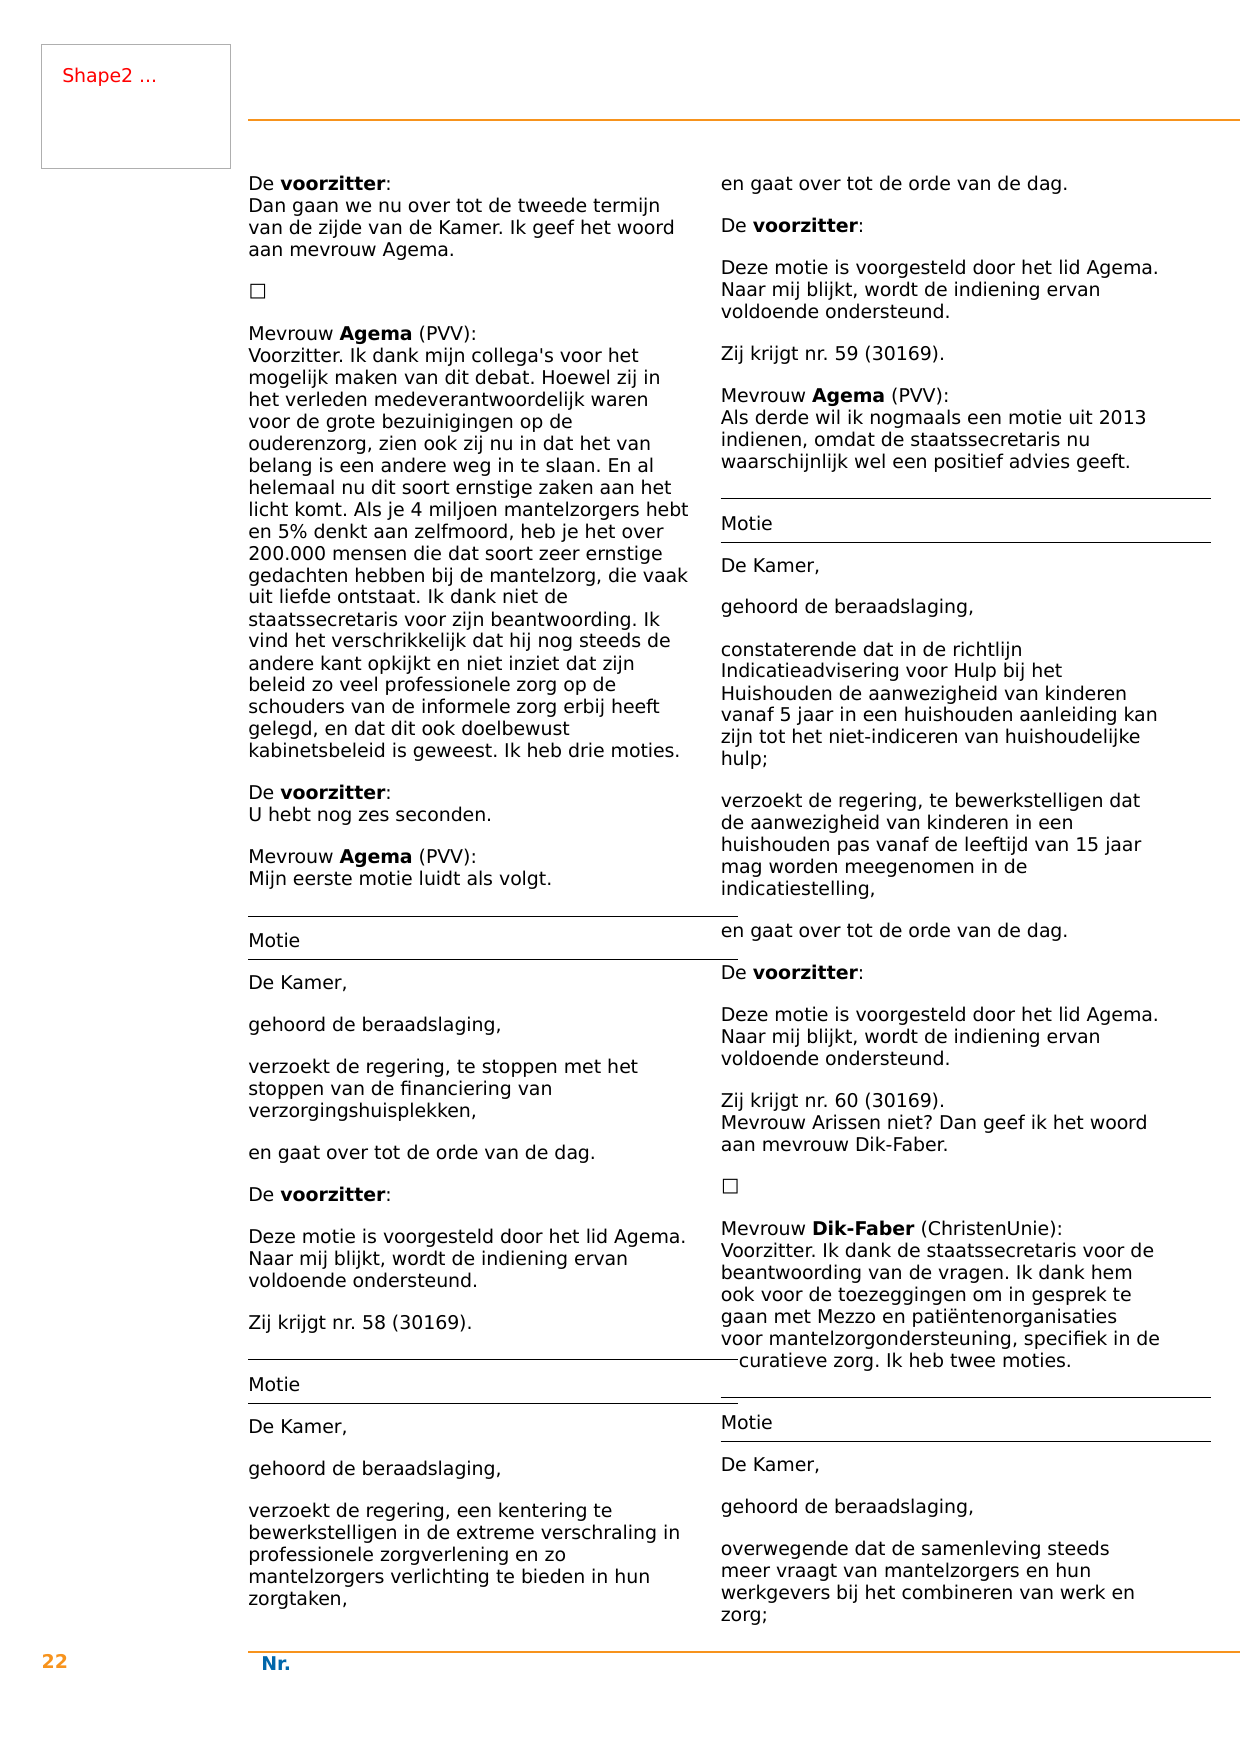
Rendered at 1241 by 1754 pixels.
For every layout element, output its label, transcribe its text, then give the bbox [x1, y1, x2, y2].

text De Kamer, [248, 972, 691, 994]
text Dan gaan we nu over tot de tweede termijn van de zijde van de Kamer. Ik geef het woord aan mevrouw Agema. [248, 195, 691, 261]
text en gaat over tot de orde van de dag. [721, 920, 1163, 942]
text Mevrouw Arissen niet? Dan geef ik het woord aan mevrouw Dik-Faber. [721, 1112, 1163, 1156]
text Deze motie is voorgesteld door het lid Agema. Naar mij blijkt, wordt de indiening ervan voldoende ondersteund. [721, 257, 1163, 323]
text De voorzitter: [248, 173, 691, 195]
text overwegende dat de samenleving steeds meer vraagt van mantelzorgers en hun werkgevers bij het combineren van werk en zorg; [721, 1538, 1163, 1626]
text Motie [248, 930, 691, 952]
text Motie [248, 1374, 691, 1396]
text verzoekt de regering, te bewerkstelligen dat de aanwezigheid van kinderen in een huishouden pas vanaf de leeftijd van 15 jaar mag worden meegenomen in de indicatiestelling, [721, 790, 1163, 900]
text Zij krijgt nr. 60 (30169). [721, 1090, 1163, 1112]
text Zij krijgt nr. 58 (30169). [248, 1312, 691, 1334]
text Zij krijgt nr. 59 (30169). [721, 343, 1163, 365]
text U hebt nog zes seconden. [248, 804, 691, 826]
text Mijn eerste motie luidt als volgt. [248, 868, 691, 890]
text De voorzitter: [248, 1184, 691, 1206]
text en gaat over tot de orde van de dag. [248, 1142, 691, 1164]
text Voorzitter. Ik dank mijn collega's voor het mogelijk maken van dit debat. Hoewel zij in het verleden medeverantwoordelijk waren voor de grote bezuinigingen op de ouderenzorg, zien ook zij nu in dat het van belang is een andere weg in te slaan. En al helemaal nu dit soort ernstige zaken aan het licht komt. Als je 4 miljoen mantelzorgers hebt en 5% denkt aan zelfmoord, heb je het over 200.000 mensen die dat soort zeer ernstige gedachten hebben bij de mantelzorg, die vaak uit liefde ontstaat. Ik dank niet de staatssecretaris voor zijn beantwoording. Ik vind het verschrikkelijk dat hij nog steeds de andere kant opkijkt en niet inziet dat zijn beleid zo veel professionele zorg op de schouders van de informele zorg erbij heeft gelegd, en dat dit ook doelbewust kabinetsbeleid is geweest. Ik heb drie moties. [248, 345, 691, 762]
text De voorzitter: [248, 782, 691, 804]
text Deze motie is voorgesteld door het lid Agema. Naar mij blijkt, wordt de indiening ervan voldoende ondersteund. [248, 1226, 691, 1292]
text De voorzitter: [721, 962, 1163, 984]
text ⬜ [248, 281, 691, 303]
text Als derde wil ik nogmaals een motie uit 2013 indienen, omdat de staatssecretaris nu waarschijnlijk wel een positief advies geeft. [721, 407, 1163, 473]
text Mevrouw Dik-Faber (ChristenUnie): [721, 1218, 1163, 1240]
text Mevrouw Agema (PVV): [248, 846, 691, 868]
text ⬜ [721, 1176, 1163, 1198]
text verzoekt de regering, een kentering te bewerkstelligen in de extreme verschraling in professionele zorgverlening en zo mantelzorgers verlichting te bieden in hun zorgtaken, [248, 1500, 691, 1609]
text verzoekt de regering, te stoppen met het stoppen van de financiering van verzorgingshuisplekken, [248, 1056, 691, 1122]
text De Kamer, [248, 1416, 691, 1438]
text Voorzitter. Ik dank de staatssecretaris voor de beantwoording van de vragen. Ik dank hem ook voor de toezeggingen om in gesprek te gaan met Mezzo en patiëntenorganisaties voor mantelzorgondersteuning, specifiek in de curatieve zorg. Ik heb twee moties. [721, 1240, 1163, 1372]
text De voorzitter: [721, 215, 1163, 237]
text Deze motie is voorgesteld door het lid Agema. Naar mij blijkt, wordt de indiening ervan voldoende ondersteund. [721, 1004, 1163, 1070]
text gehoord de beraadslaging, [721, 596, 1163, 618]
text De Kamer, [721, 1454, 1163, 1476]
text Motie [721, 512, 1163, 534]
text Motie [721, 1412, 1163, 1434]
text gehoord de beraadslaging, [721, 1496, 1163, 1518]
text Mevrouw Agema (PVV): [248, 323, 691, 345]
text gehoord de beraadslaging, [248, 1014, 691, 1036]
text Mevrouw Agema (PVV): [721, 385, 1163, 407]
text gehoord de beraadslaging, [248, 1458, 691, 1480]
text en gaat over tot de orde van de dag. [721, 173, 1163, 195]
text constaterende dat in de richtlijn Indicatieadvisering voor Hulp bij het Huishouden de aanwezigheid van kinderen vanaf 5 jaar in een huishouden aanleiding kan zijn tot het niet-indiceren van huishoudelijke hulp; [721, 638, 1163, 770]
text De Kamer, [721, 554, 1163, 576]
